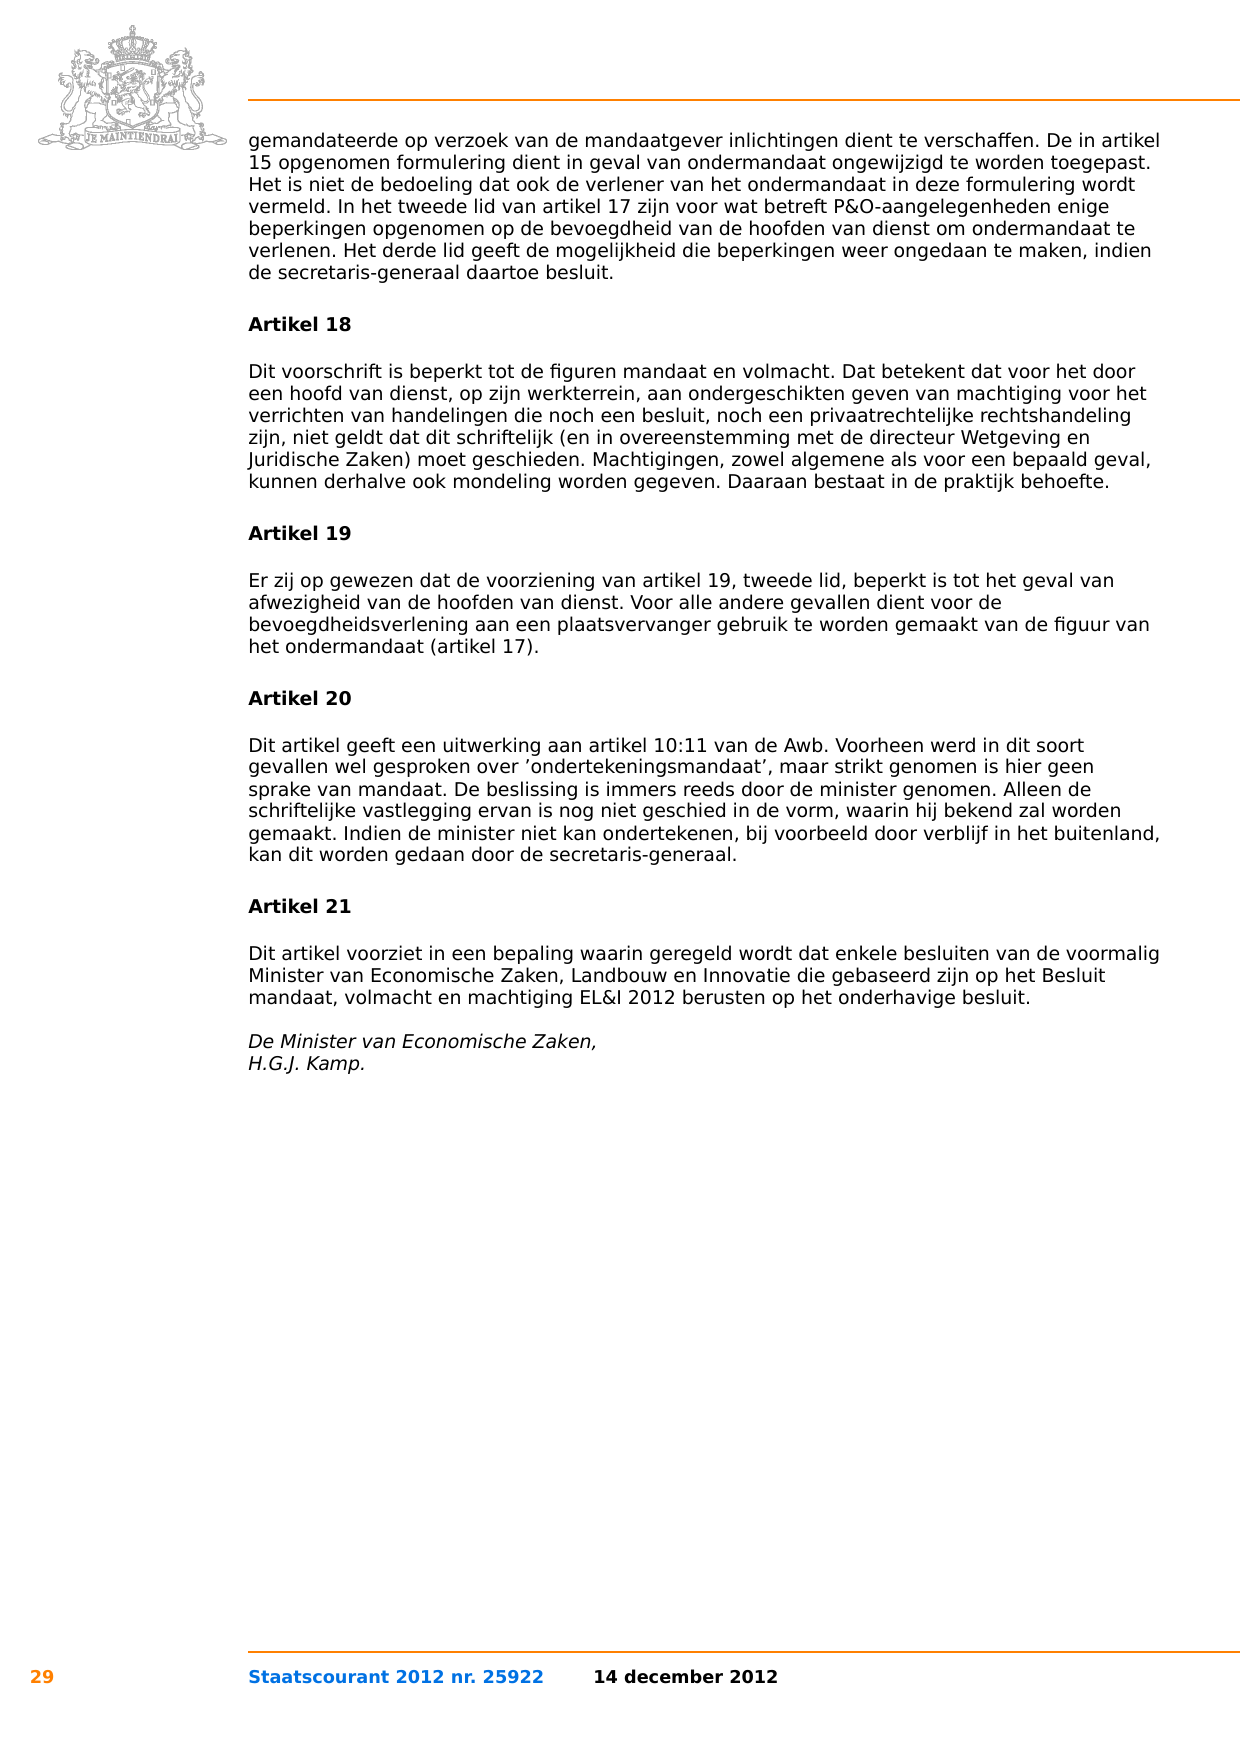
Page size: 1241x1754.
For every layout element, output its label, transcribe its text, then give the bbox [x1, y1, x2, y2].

subtitle Artikel 18 [248, 314, 1163, 336]
subtitle Artikel 19 [248, 523, 1163, 544]
text Er zij op gewezen dat de voorziening van artikel 19, tweede lid, beperkt is tot het geval van afwezigheid van de hoofden van dienst. Voor alle andere gevallen dient voor de bevoegdheidsverlening aan een plaatsvervanger gebruik te worden gemaakt van de figuur van het ondermandaat (artikel 17). [248, 569, 1163, 657]
text Dit artikel geeft een uitwerking aan artikel 10:11 van de Awb. Voorheen werd in dit soort gevallen wel gesproken over ’ondertekeningsmandaat’, maar strikt genomen is hier geen sprake van mandaat. De beslissing is immers reeds door de minister genomen. Alleen de schriftelijke vastlegging ervan is nog niet geschied in de vorm, waarin hij bekend zal worden gemaakt. Indien de minister niet kan ondertekenen, bij voorbeeld door verblijf in het buitenland, kan dit worden gedaan door de secretaris-generaal. [248, 734, 1163, 866]
subtitle Artikel 21 [248, 896, 1163, 918]
text De Minister van Economische Zaken, H.G.J. Kamp. [248, 1031, 1163, 1075]
subtitle Artikel 20 [248, 687, 1163, 709]
picture [38, 25, 227, 150]
text gemandateerde op verzoek van de mandaatgever inlichtingen dient te verschaffen. De in artikel 15 opgenomen formulering dient in geval van ondermandaat ongewijzigd te worden toegepast. Het is niet de bedoeling dat ook de verlener van het ondermandaat in deze formulering wordt vermeld. In het tweede lid van artikel 17 zijn voor wat betreft P&O-aangelegenheden enige beperkingen opgenomen op de bevoegdheid van de hoofden van dienst om ondermandaat te verlenen. Het derde lid geeft de mogelijkheid die beperkingen weer ongedaan te maken, indien de secretaris-generaal daartoe besluit. [248, 130, 1163, 284]
text Dit artikel voorziet in een bepaling waarin geregeld wordt dat enkele besluiten van de voormalig Minister van Economische Zaken, Landbouw en Innovatie die gebaseerd zijn op het Besluit mandaat, volmacht en machtiging EL&I 2012 berusten op het onderhavige besluit. [248, 943, 1163, 1009]
text Dit voorschrift is beperkt tot de figuren mandaat en volmacht. Dat betekent dat voor het door een hoofd van dienst, op zijn werkterrein, aan ondergeschikten geven van machtiging voor het verrichten van handelingen die noch een besluit, noch een privaatrechtelijke rechtshandeling zijn, niet geldt dat dit schriftelijk (en in overeenstemming met de directeur Wetgeving en Juridische Zaken) moet geschieden. Machtigingen, zowel algemene als voor een bepaald geval, kunnen derhalve ook mondeling worden gegeven. Daaraan bestaat in de praktijk behoefte. [248, 361, 1163, 493]
